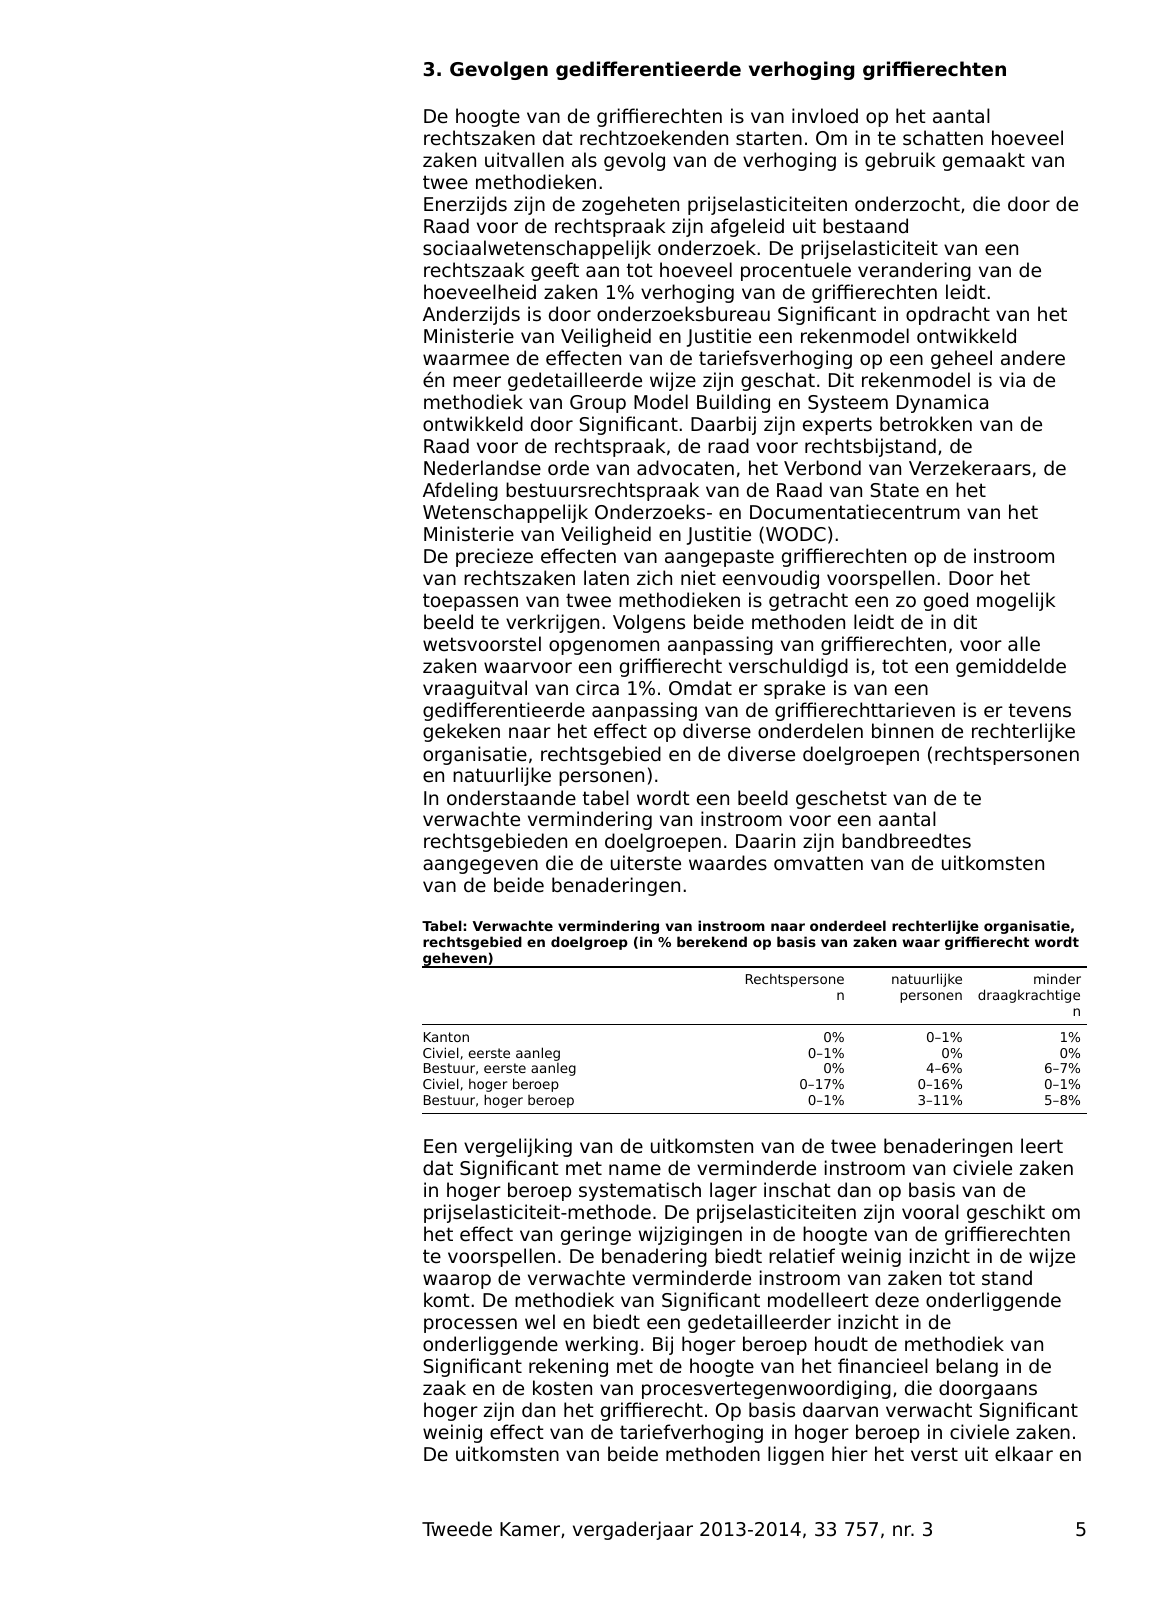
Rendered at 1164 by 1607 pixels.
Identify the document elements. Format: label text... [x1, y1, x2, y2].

text In onderstaande tabel wordt een beeld geschetst van de te verwachte vermindering van instroom voor een aantal rechtsgebieden en doelgroepen. Daarin zijn bandbreedtes aangegeven die de uiterste waardes omvatten van de uitkomsten van de beide benaderingen. [422, 787, 1087, 897]
text Een vergelijking van de uitkomsten van de twee benaderingen leert dat Significant met name de verminderde instroom van civiele zaken in hoger beroep systematisch lager inschat dan op basis van de prijselasticiteit-methode. De prijselasticiteiten zijn vooral geschikt om het effect van geringe wijzigingen in de hoogte van de griffierechten te voorspellen. De benadering biedt relatief weinig inzicht in de wijze waarop de verwachte verminderde instroom van zaken tot stand komt. De methodiek van Significant modelleert deze onderliggende processen wel en biedt een gedetailleerder inzicht in de onderliggende werking. Bij hoger beroep houdt de methodiek van Significant rekening met de hoogte van het financieel belang in de zaak en de kosten van procesvertegenwoordiging, die doorgaans hoger zijn dan het griffierecht. Op basis daarvan verwacht Significant weinig effect van de tariefverhoging in hoger beroep in civiele zaken. De uitkomsten van beide methoden liggen hier het verst uit elkaar en [422, 1136, 1087, 1466]
table_cell 5–8% [969, 1093, 1087, 1113]
table_cell 6–7% [969, 1061, 1087, 1077]
table_cell 0–16% [850, 1077, 968, 1093]
table_cell minder draagkrachtigen [969, 968, 1087, 1024]
table_cell 1% [969, 1025, 1087, 1045]
table_cell 0% [732, 1025, 850, 1045]
table_header Tabel: Verwachte vermindering van instroom naar onderdeel rechterlijke organisatie, rechtsgebied en doelgroep (in % berekend op basis van zaken waar griffierecht wordt geheven) [422, 919, 1087, 966]
table_cell Rechtspersonen [732, 968, 850, 1024]
table_cell [422, 968, 732, 1024]
table_cell natuurlijke personen [850, 968, 968, 1024]
text De hoogte van de griffierechten is van invloed op het aantal rechtszaken dat rechtzoekenden starten. Om in te schatten hoeveel zaken uitvallen als gevolg van de verhoging is gebruik gemaakt van twee methodieken. [422, 106, 1087, 194]
table_cell 0–1% [850, 1025, 968, 1045]
table_cell 0% [969, 1045, 1087, 1061]
table_cell 0–1% [732, 1093, 850, 1113]
table_cell 0–1% [969, 1077, 1087, 1093]
subtitle 3. Gevolgen gedifferentieerde verhoging griffierechten [422, 59, 1087, 81]
table_cell Bestuur, eerste aanleg [422, 1061, 732, 1077]
table_cell 0–17% [732, 1077, 850, 1093]
table_cell Civiel, hoger beroep [422, 1077, 732, 1093]
table_cell Civiel, eerste aanleg [422, 1045, 732, 1061]
table_cell Bestuur, hoger beroep [422, 1093, 732, 1113]
table_cell 4–6% [850, 1061, 968, 1077]
table_cell 0–1% [732, 1045, 850, 1061]
table_cell 0% [732, 1061, 850, 1077]
table_cell 0% [850, 1045, 968, 1061]
text Enerzijds zijn de zogeheten prijselasticiteiten onderzocht, die door de Raad voor de rechtspraak zijn afgeleid uit bestaand sociaalwetenschappelijk onderzoek. De prijselasticiteit van een rechtszaak geeft aan tot hoeveel procentuele verandering van de hoeveelheid zaken 1% verhoging van de griffierechten leidt. [422, 194, 1087, 304]
text Anderzijds is door onderzoeksbureau Significant in opdracht van het Ministerie van Veiligheid en Justitie een rekenmodel ontwikkeld waarmee de effecten van de tariefsverhoging op een geheel andere én meer gedetailleerde wijze zijn geschat. Dit rekenmodel is via de methodiek van Group Model Building en Systeem Dynamica ontwikkeld door Significant. Daarbij zijn experts betrokken van de Raad voor de rechtspraak, de raad voor rechtsbijstand, de Nederlandse orde van advocaten, het Verbond van Verzekeraars, de Afdeling bestuursrechtspraak van de Raad van State en het Wetenschappelijk Onderzoeks- en Documentatiecentrum van het Ministerie van Veiligheid en Justitie (WODC). [422, 304, 1087, 546]
text De precieze effecten van aangepaste griffierechten op de instroom van rechtszaken laten zich niet eenvoudig voorspellen. Door het toepassen van twee methodieken is getracht een zo goed mogelijk beeld te verkrijgen. Volgens beide methoden leidt de in dit wetsvoorstel opgenomen aanpassing van griffierechten, voor alle zaken waarvoor een griffierecht verschuldigd is, tot een gemiddelde vraaguitval van circa 1%. Omdat er sprake is van een gedifferentieerde aanpassing van de griffierechttarieven is er tevens gekeken naar het effect op diverse onderdelen binnen de rechterlijke organisatie, rechtsgebied en de diverse doelgroepen (rechtspersonen en natuurlijke personen). [422, 546, 1087, 787]
table_cell Kanton [422, 1025, 732, 1045]
table_cell 3–11% [850, 1093, 968, 1113]
